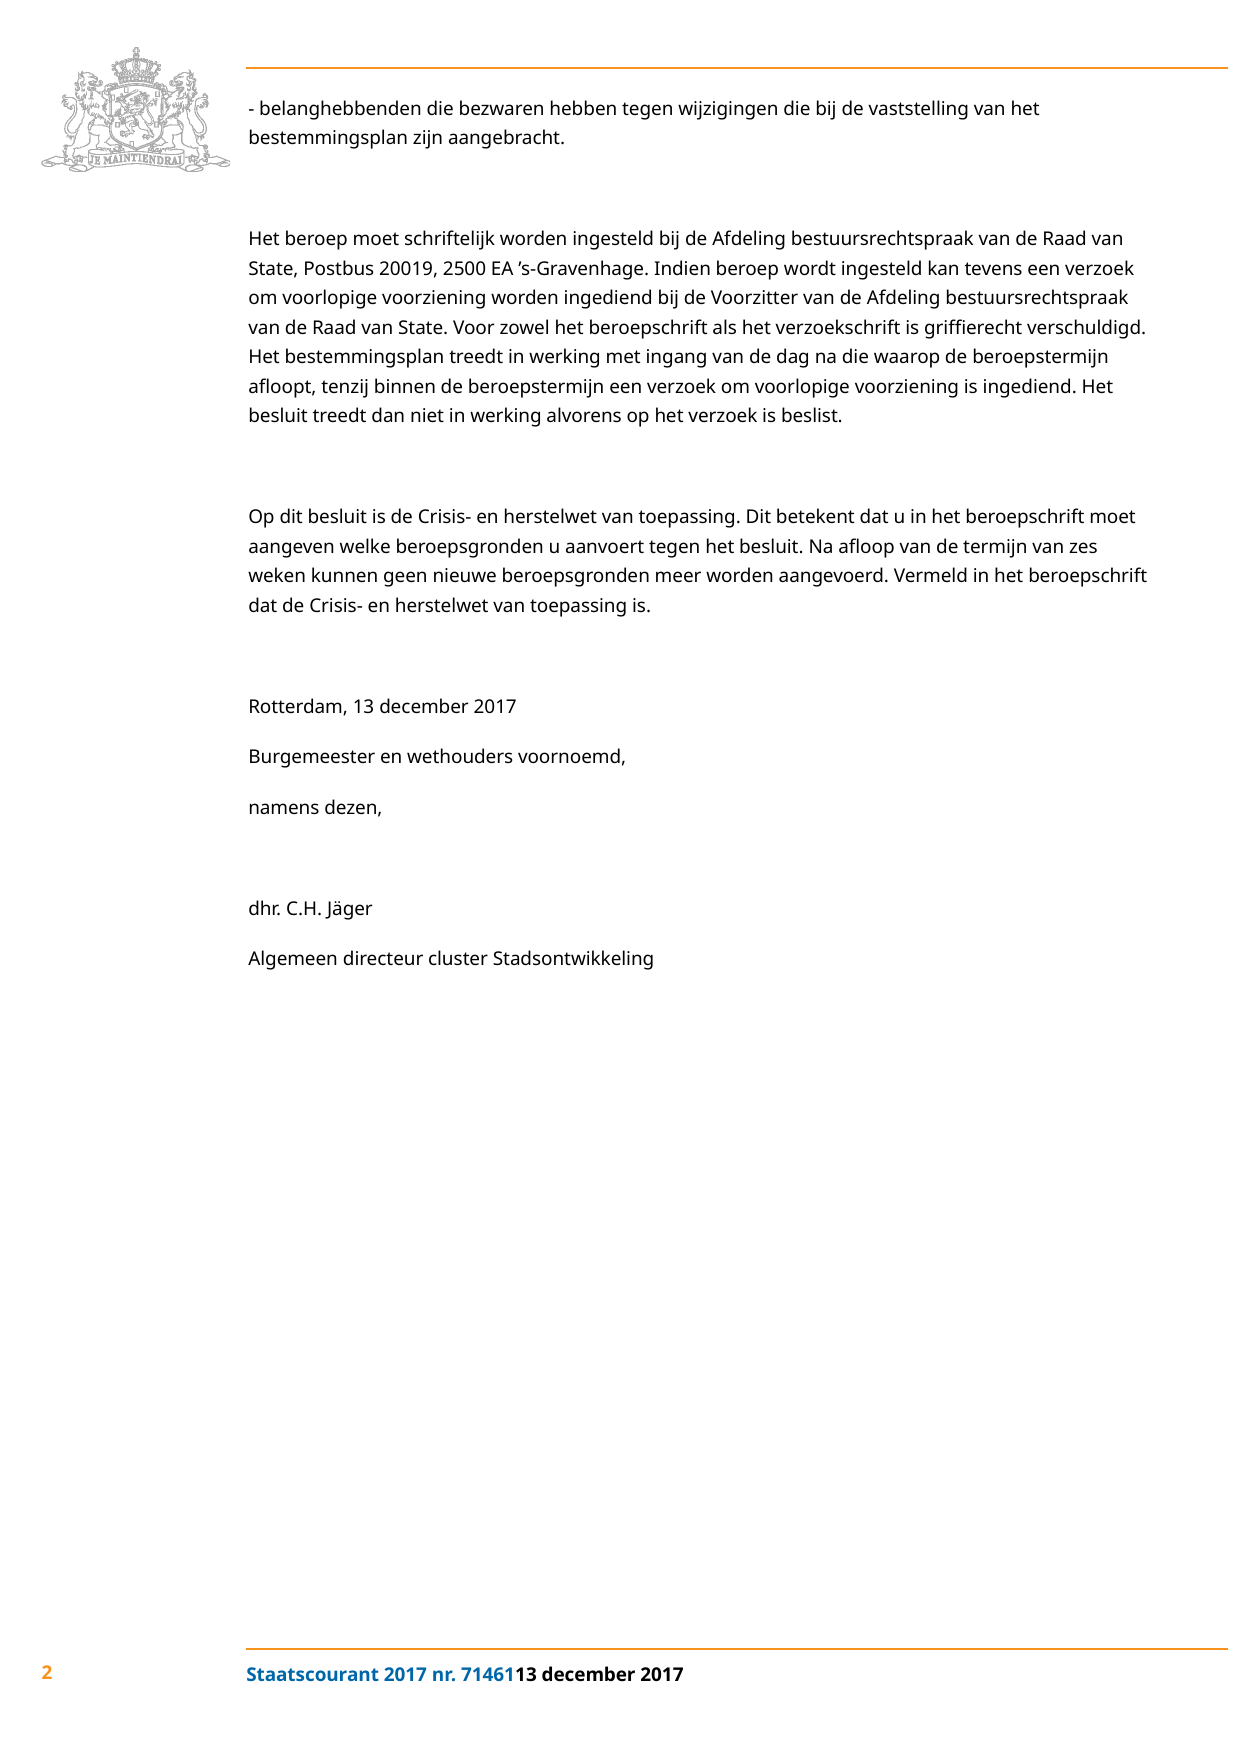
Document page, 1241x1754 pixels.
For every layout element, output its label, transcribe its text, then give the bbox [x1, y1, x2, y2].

text dhr. C.H. Jäger [248, 895, 1152, 921]
text Rotterdam, 13 december 2017 [248, 693, 1152, 719]
text Het beroep moet schriftelijk worden ingesteld bij de Afdeling bestuursrechtspraak van de Raad van State, Postbus 20019, 2500 EA ’s-Gravenhage. Indien beroep wordt ingesteld kan tevens een verzoek om voorlopige voorziening worden ingediend bij de Voorzitter van de Afdeling bestuursrechtspraak van de Raad van State. Voor zowel het beroepschrift als het verzoekschrift is griffierecht verschuldigd. Het bestemmingsplan treedt in werking met ingang van de dag na die waarop de beroepstermijn afloopt, tenzij binnen de beroepstermijn een verzoek om voorlopige voorziening is ingediend. Het besluit treedt dan niet in werking alvorens op het verzoek is beslist. [248, 225, 1152, 428]
text Op dit besluit is de Crisis- en herstelwet van toepassing. Dit betekent dat u in het beroepschrift moet aangeven welke beroepsgronden u aanvoert tegen het besluit. Na afloop van de termijn van zes weken kunnen geen nieuwe beroepsgronden meer worden aangevoerd. Vermeld in het beroepschrift dat de Crisis- en herstelwet van toepassing is. [248, 503, 1152, 618]
text - belanghebbenden die bezwaren hebben tegen wijzigingen die bij de vaststelling van het bestemmingsplan zijn aangebracht. [248, 95, 1152, 150]
text Algemeen directeur cluster Stadsontwikkeling [248, 945, 1152, 971]
text namens dezen, [248, 794, 1152, 820]
picture [41, 47, 231, 172]
text Burgemeester en wethouders voornoemd, [248, 743, 1152, 769]
